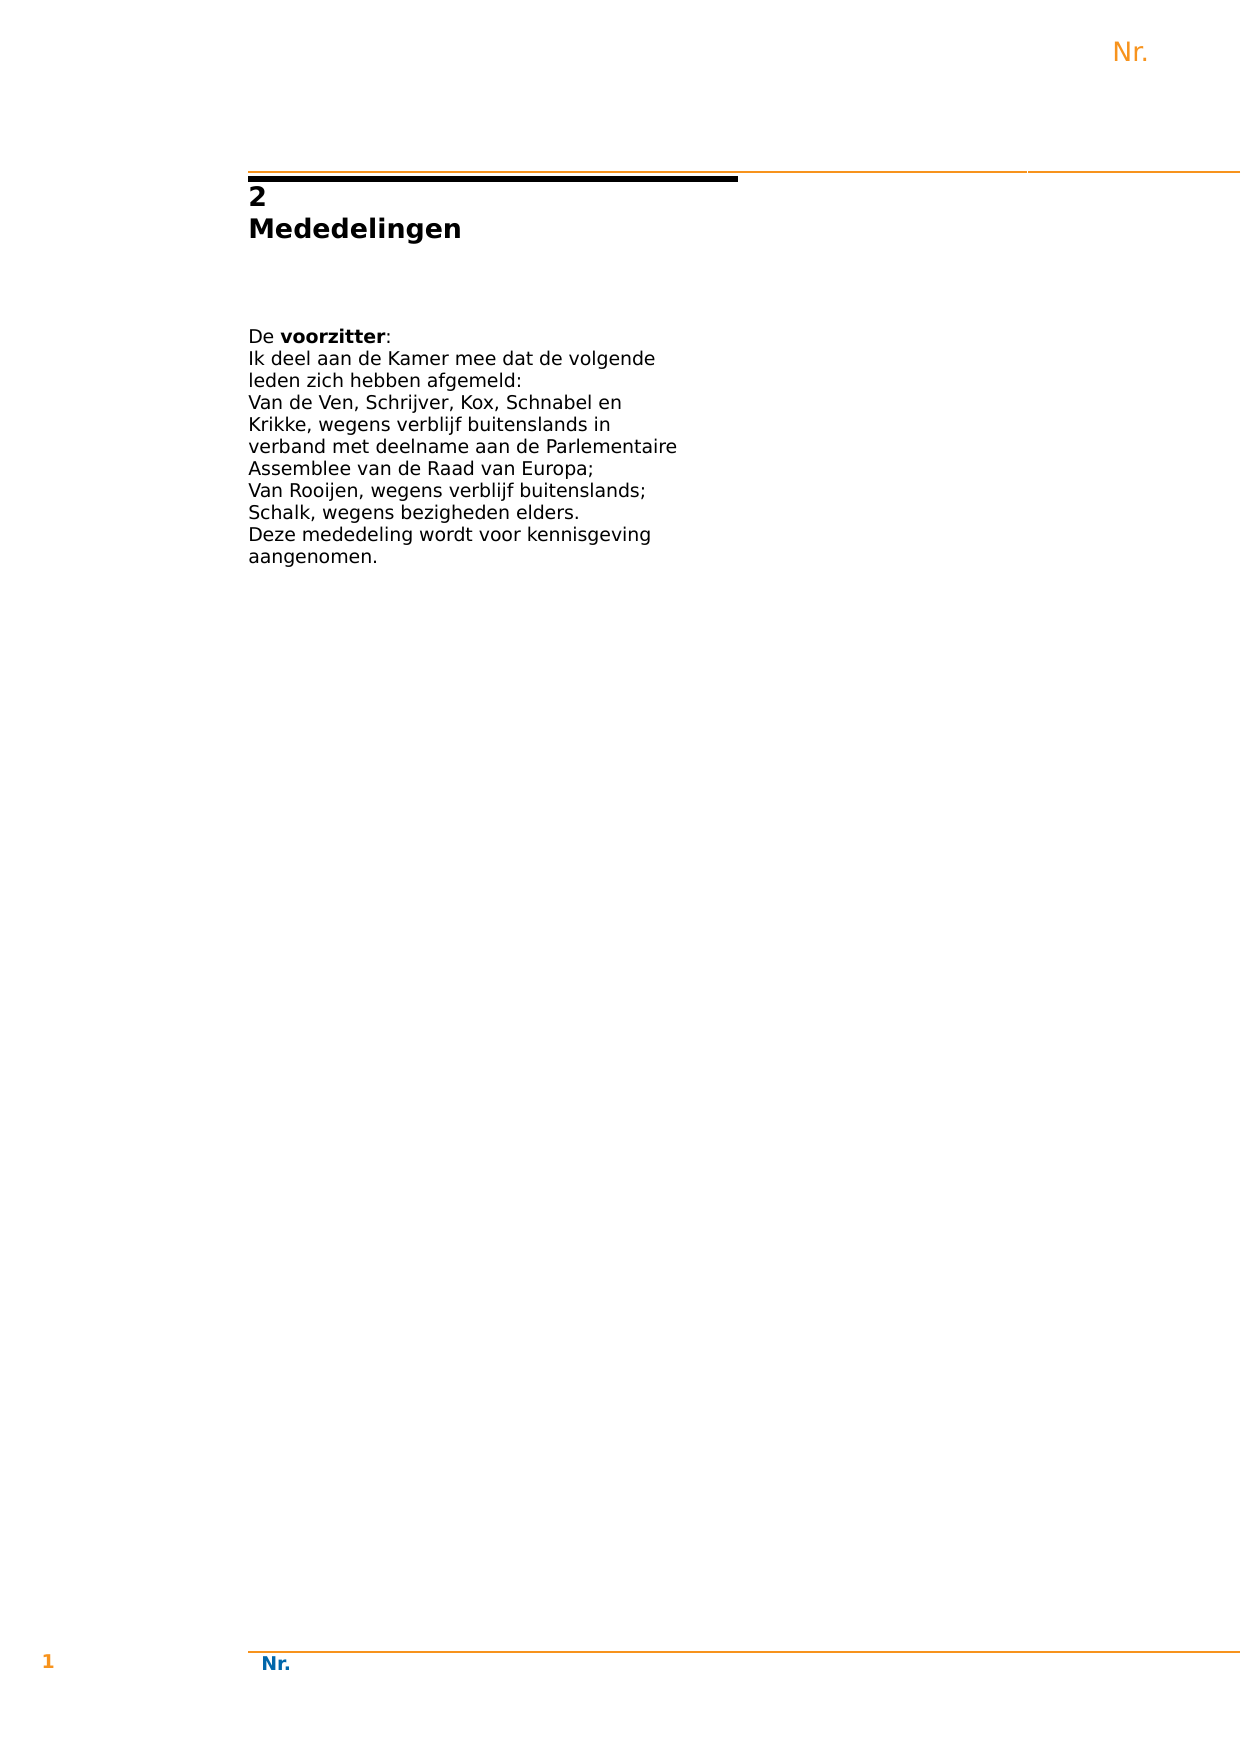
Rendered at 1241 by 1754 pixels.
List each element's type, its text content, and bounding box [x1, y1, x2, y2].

text Van Rooijen, wegens verblijf buitenslands; [248, 480, 691, 502]
text Schalk, wegens bezigheden elders. [248, 502, 691, 524]
text De voorzitter: [248, 326, 691, 348]
text Ik deel aan de Kamer mee dat de volgende leden zich hebben afgemeld: [248, 348, 691, 392]
title 2 Mededelingen [248, 182, 691, 244]
text Van de Ven, Schrijver, Kox, Schnabel en Krikke, wegens verblijf buitenslands in verband met deelname aan de Parlementaire Assemblee van de Raad van Europa; [248, 392, 691, 480]
text Deze mededeling wordt voor kennisgeving aangenomen. [248, 524, 691, 568]
